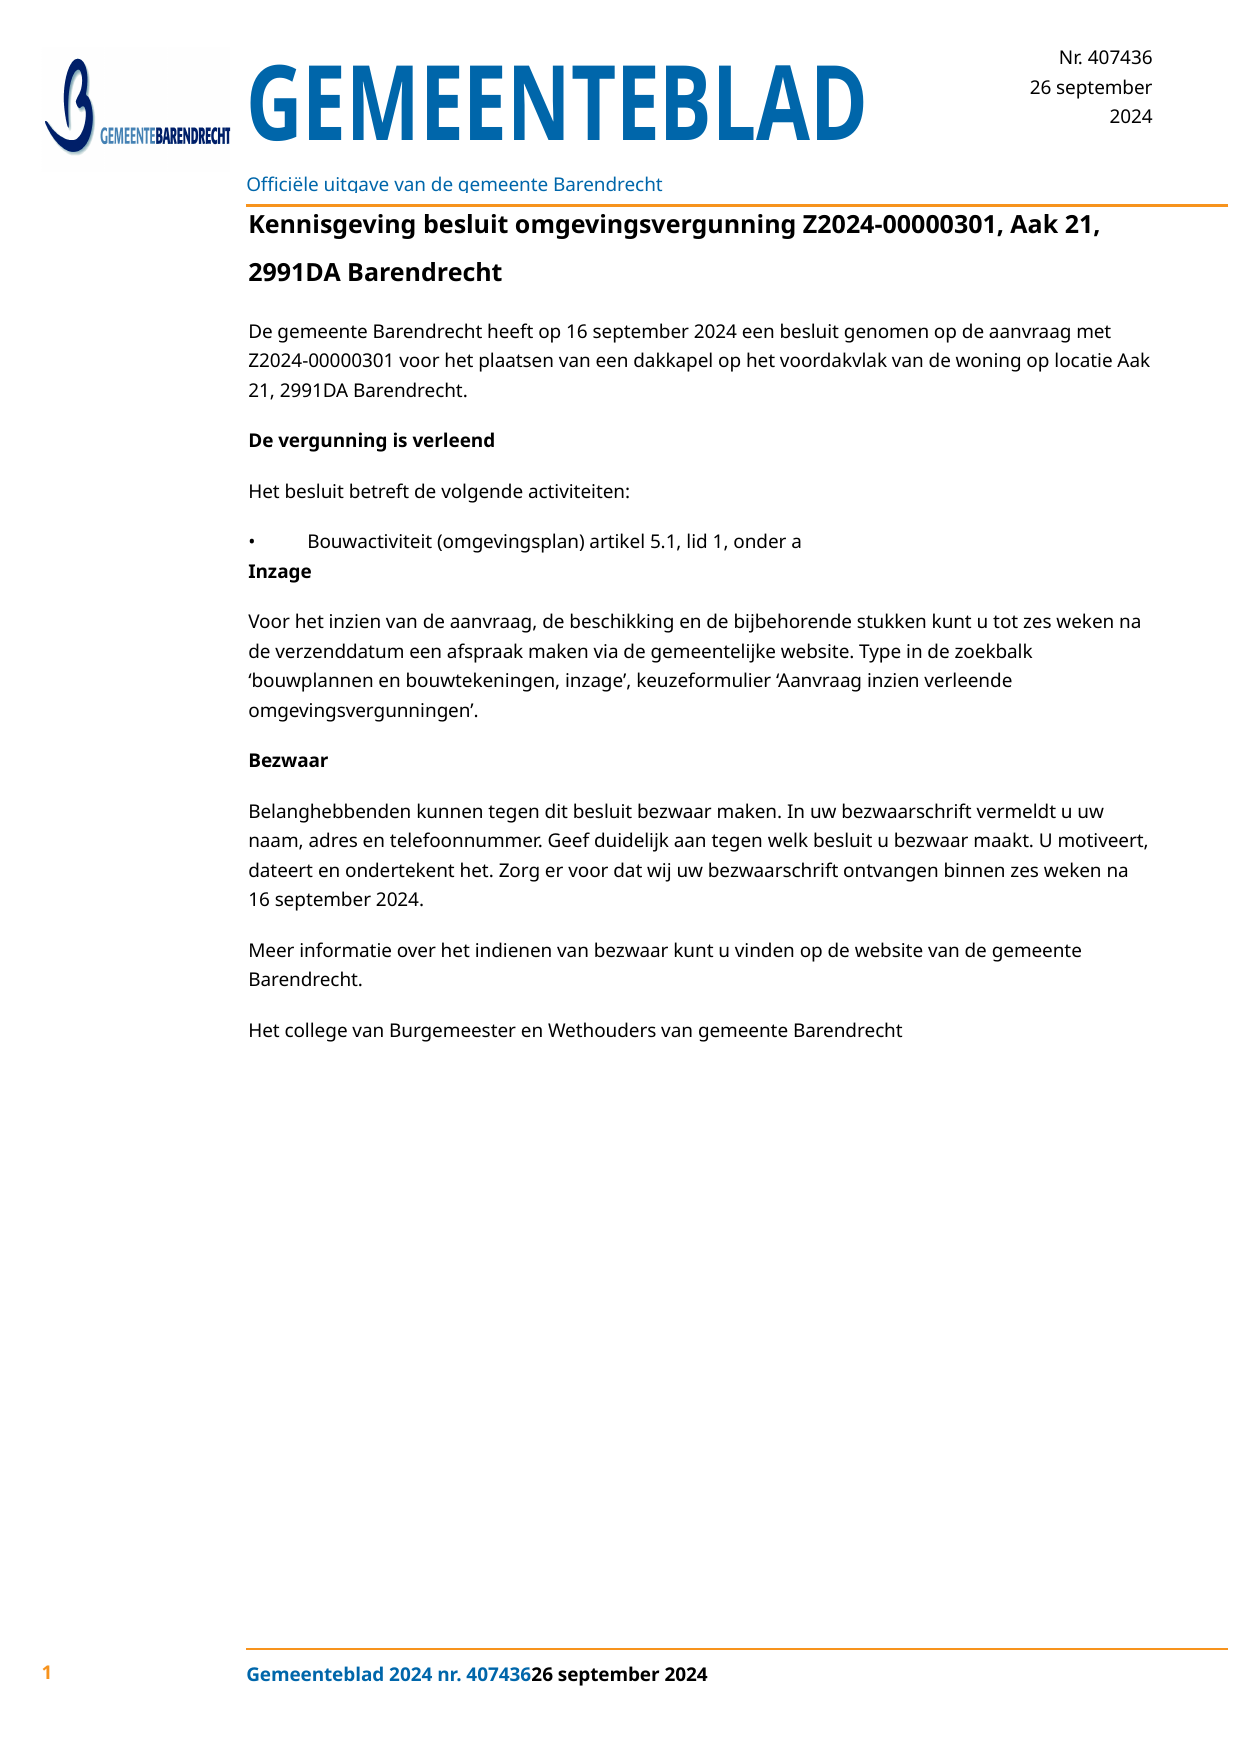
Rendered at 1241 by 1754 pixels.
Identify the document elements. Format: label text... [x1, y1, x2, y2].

text De vergunning is verleend [248, 427, 1152, 453]
text Inzage [248, 558, 1152, 584]
text Voor het inzien van de aanvraag, de beschikking en de bijbehorende stukken kunt u tot zes weken na de verzenddatum een afspraak maken via de gemeentelijke website. Type in de zoekbalk ‘bouwplannen en bouwtekeningen, inzage’, keuzeformulier ‘Aanvraag inzien verleende omgevingsvergunningen’. [248, 608, 1152, 723]
text Het college van Burgemeester en Wethouders van gemeente Barendrecht [248, 1017, 1152, 1043]
text Belanghebbenden kunnen tegen dit besluit bezwaar maken. In uw bezwaarschrift vermeldt u uw naam, adres en telefoonnummer. Geef duidelijk aan tegen welk besluit u bezwaar maakt. U motiveert, dateert en ondertekent het. Zorg er voor dat wij uw bezwaarschrift ontvangen binnen zes weken na 16 september 2024. [248, 798, 1152, 912]
picture [41, 47, 231, 172]
text Kennisgeving besluit omgevingsvergunning Z2024-00000301, Aak 21, 2991DA Barendrecht [248, 207, 1152, 288]
list Bouwactiviteit (omgevingsplan) artikel 5.1, lid 1, onder a [248, 528, 1152, 554]
text Meer informatie over het indienen van bezwaar kunt u vinden op de website van de gemeente Barendrecht. [248, 937, 1152, 992]
text Bezwaar [248, 747, 1152, 773]
text De gemeente Barendrecht heeft op 16 september 2024 een besluit genomen op de aanvraag met Z2024-00000301 voor het plaatsen van een dakkapel op het voordakvlak van de woning op locatie Aak 21, 2991DA Barendrecht. [248, 318, 1152, 403]
text Het besluit betreft de volgende activiteiten: [248, 478, 1152, 504]
